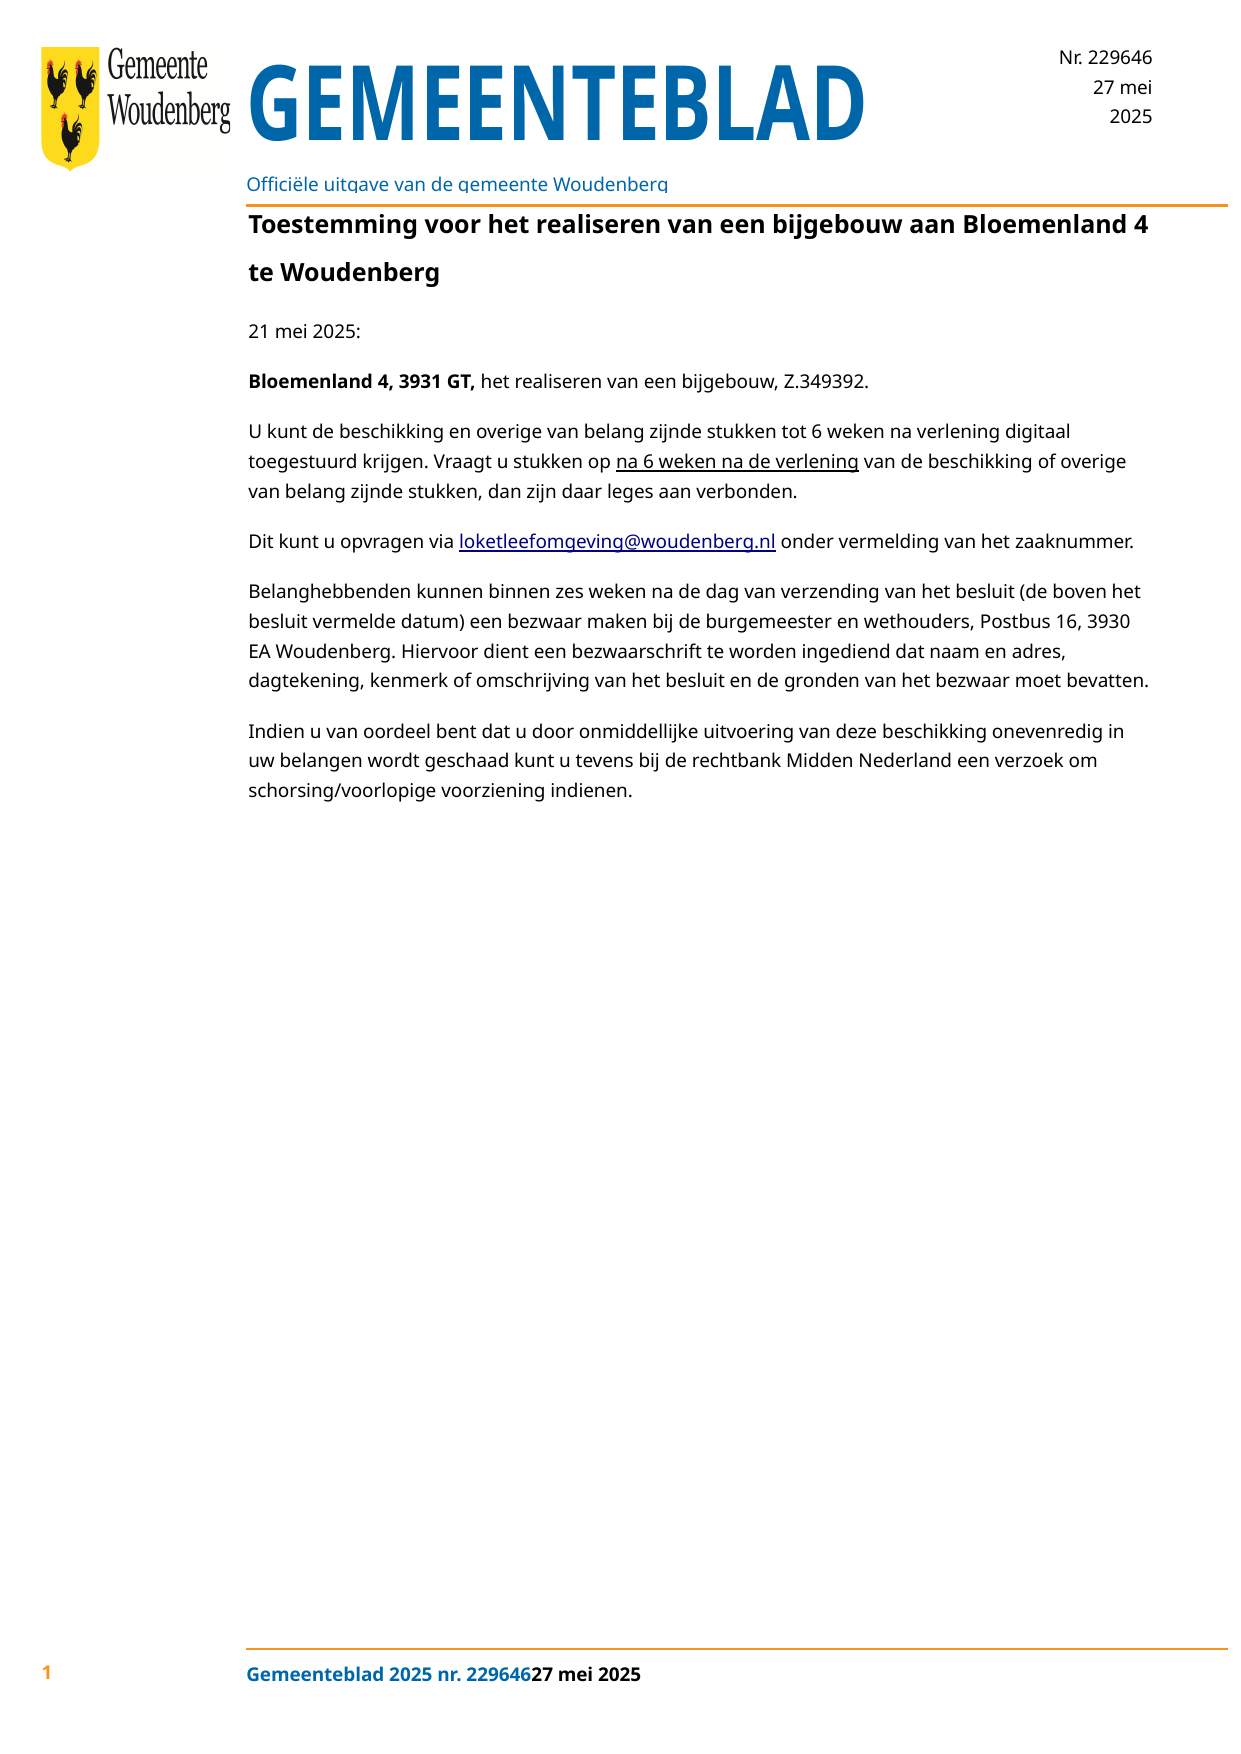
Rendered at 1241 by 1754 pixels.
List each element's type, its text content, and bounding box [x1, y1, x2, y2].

text 21 mei 2025: [248, 318, 1152, 344]
text Toestemming voor het realiseren van een bijgebouw aan Bloemenland 4 te Woudenberg [248, 207, 1152, 288]
text Bloemenland 4, 3931 GT, het realiseren van een bijgebouw, Z.349392. [248, 368, 1152, 394]
picture [41, 47, 231, 172]
text Belanghebbenden kunnen binnen zes weken na de dag van verzending van het besluit (de boven het besluit vermelde datum) een bezwaar maken bij de burgemeester en wethouders, Postbus 16, 3930 EA Woudenberg. Hiervoor dient een bezwaarschrift te worden ingediend dat naam en adres, dagtekening, kenmerk of omschrijving van het besluit en de gronden van het bezwaar moet bevatten. [248, 579, 1152, 693]
text Dit kunt u opvragen via loketleefomgeving@woudenberg.nl onder vermelding van het zaaknummer. [248, 528, 1152, 554]
text Indien u van oordeel bent dat u door onmiddellijke uitvoering van deze beschikking onevenredig in uw belangen wordt geschaad kunt u tevens bij de rechtbank Midden Nederland een verzoek om schorsing/voorlopige voorziening indienen. [248, 718, 1152, 803]
text U kunt de beschikking en overige van belang zijnde stukken tot 6 weken na verlening digitaal toegestuurd krijgen. Vraagt u stukken op na 6 weken na de verlening van de beschikking of overige van belang zijnde stukken, dan zijn daar leges aan verbonden. [248, 419, 1152, 504]
